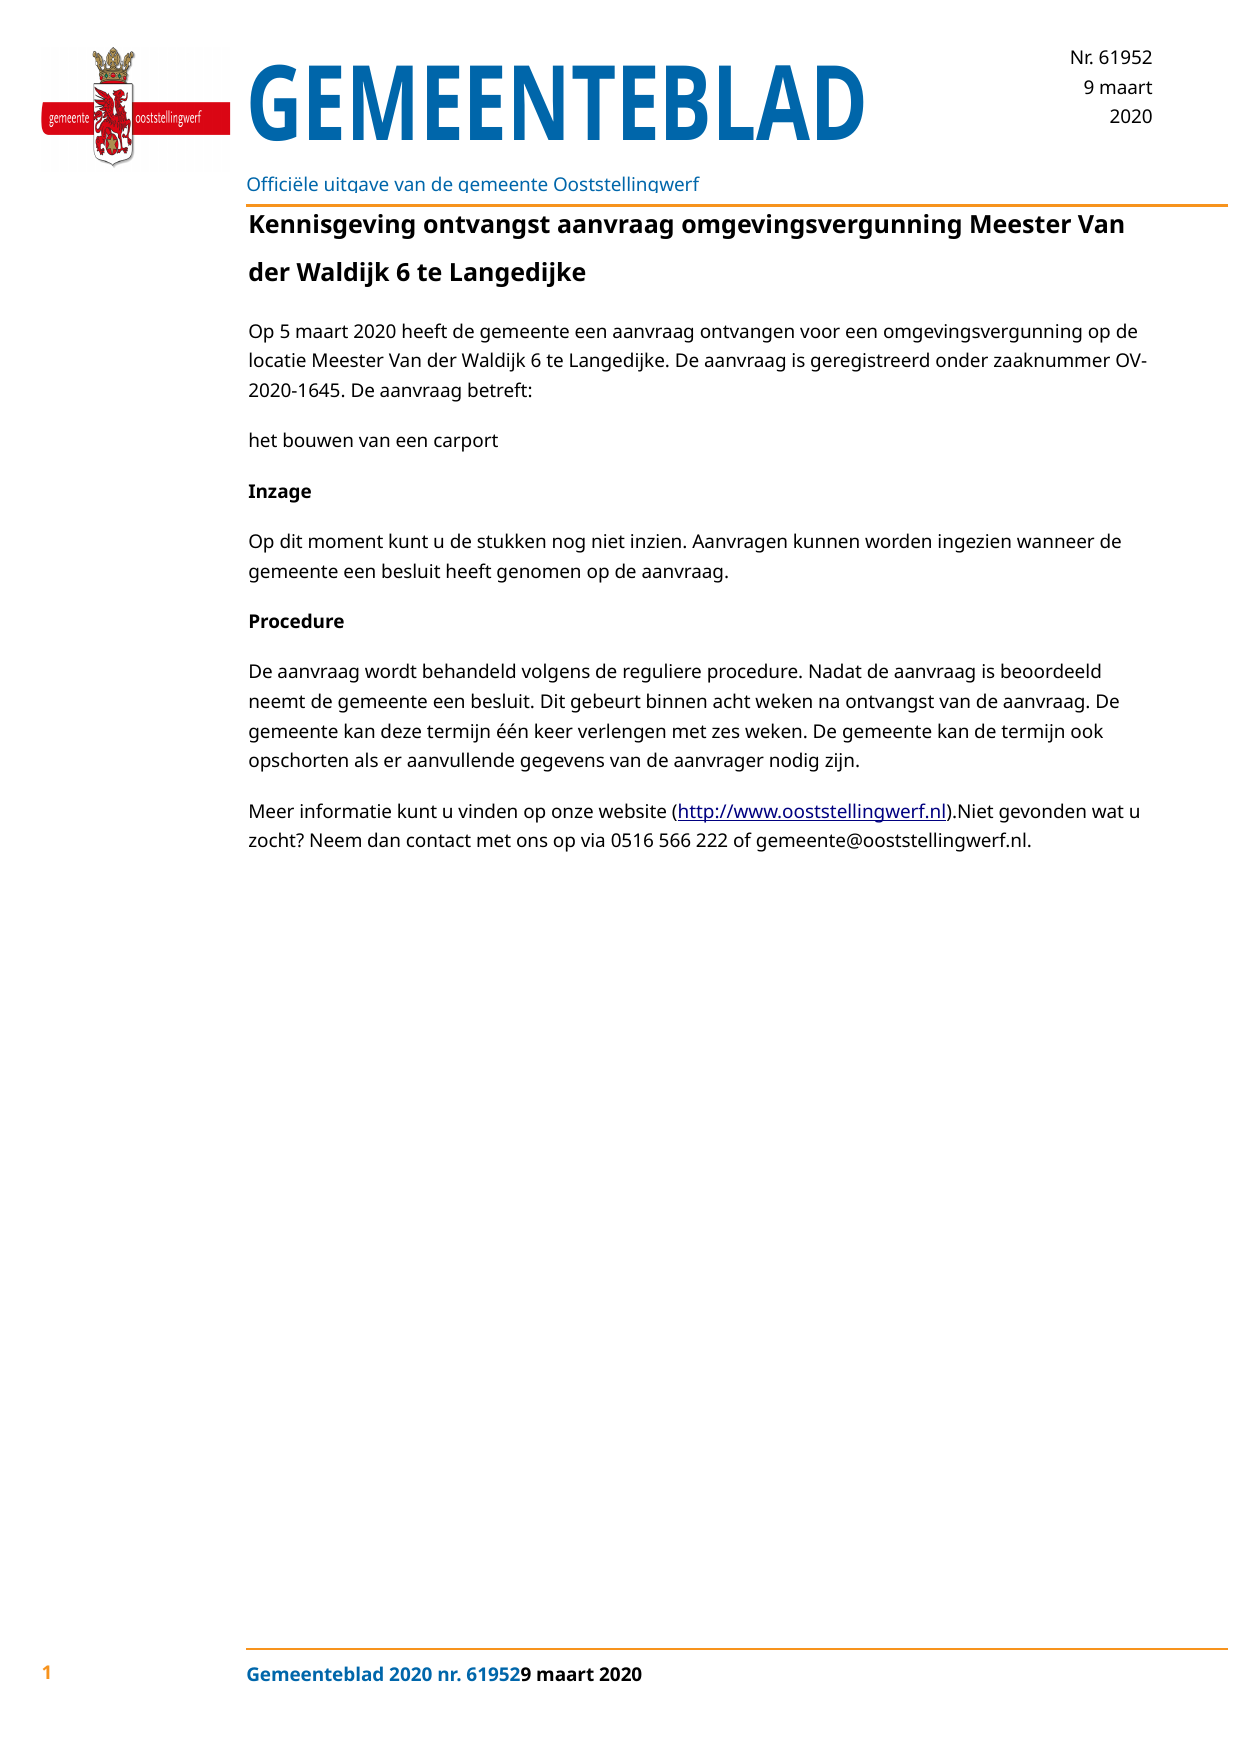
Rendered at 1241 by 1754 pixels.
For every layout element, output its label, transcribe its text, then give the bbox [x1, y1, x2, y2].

picture [41, 47, 231, 172]
text Meer informatie kunt u vinden op onze website (http://www.ooststellingwerf.nl).Niet gevonden wat u zocht? Neem dan contact met ons op via 0516 566 222 of gemeente@ooststellingwerf.nl. [248, 798, 1152, 853]
text Op 5 maart 2020 heeft de gemeente een aanvraag ontvangen voor een omgevingsvergunning op de locatie Meester Van der Waldijk 6 te Langedijke. De aanvraag is geregistreerd onder zaaknummer OV-2020-1645. De aanvraag betreft: [248, 318, 1152, 403]
text Procedure [248, 608, 1152, 634]
text Inzage [248, 478, 1152, 504]
text De aanvraag wordt behandeld volgens de reguliere procedure. Nadat de aanvraag is beoordeeld neemt de gemeente een besluit. Dit gebeurt binnen acht weken na ontvangst van de aanvraag. De gemeente kan deze termijn één keer verlengen met zes weken. De gemeente kan de termijn ook opschorten als er aanvullende gegevens van de aanvrager nodig zijn. [248, 659, 1152, 773]
text het bouwen van een carport [248, 427, 1152, 453]
text Kennisgeving ontvangst aanvraag omgevingsvergunning Meester Van der Waldijk 6 te Langedijke [248, 207, 1152, 288]
text Op dit moment kunt u de stukken nog niet inzien. Aanvragen kunnen worden ingezien wanneer de gemeente een besluit heeft genomen op de aanvraag. [248, 528, 1152, 584]
